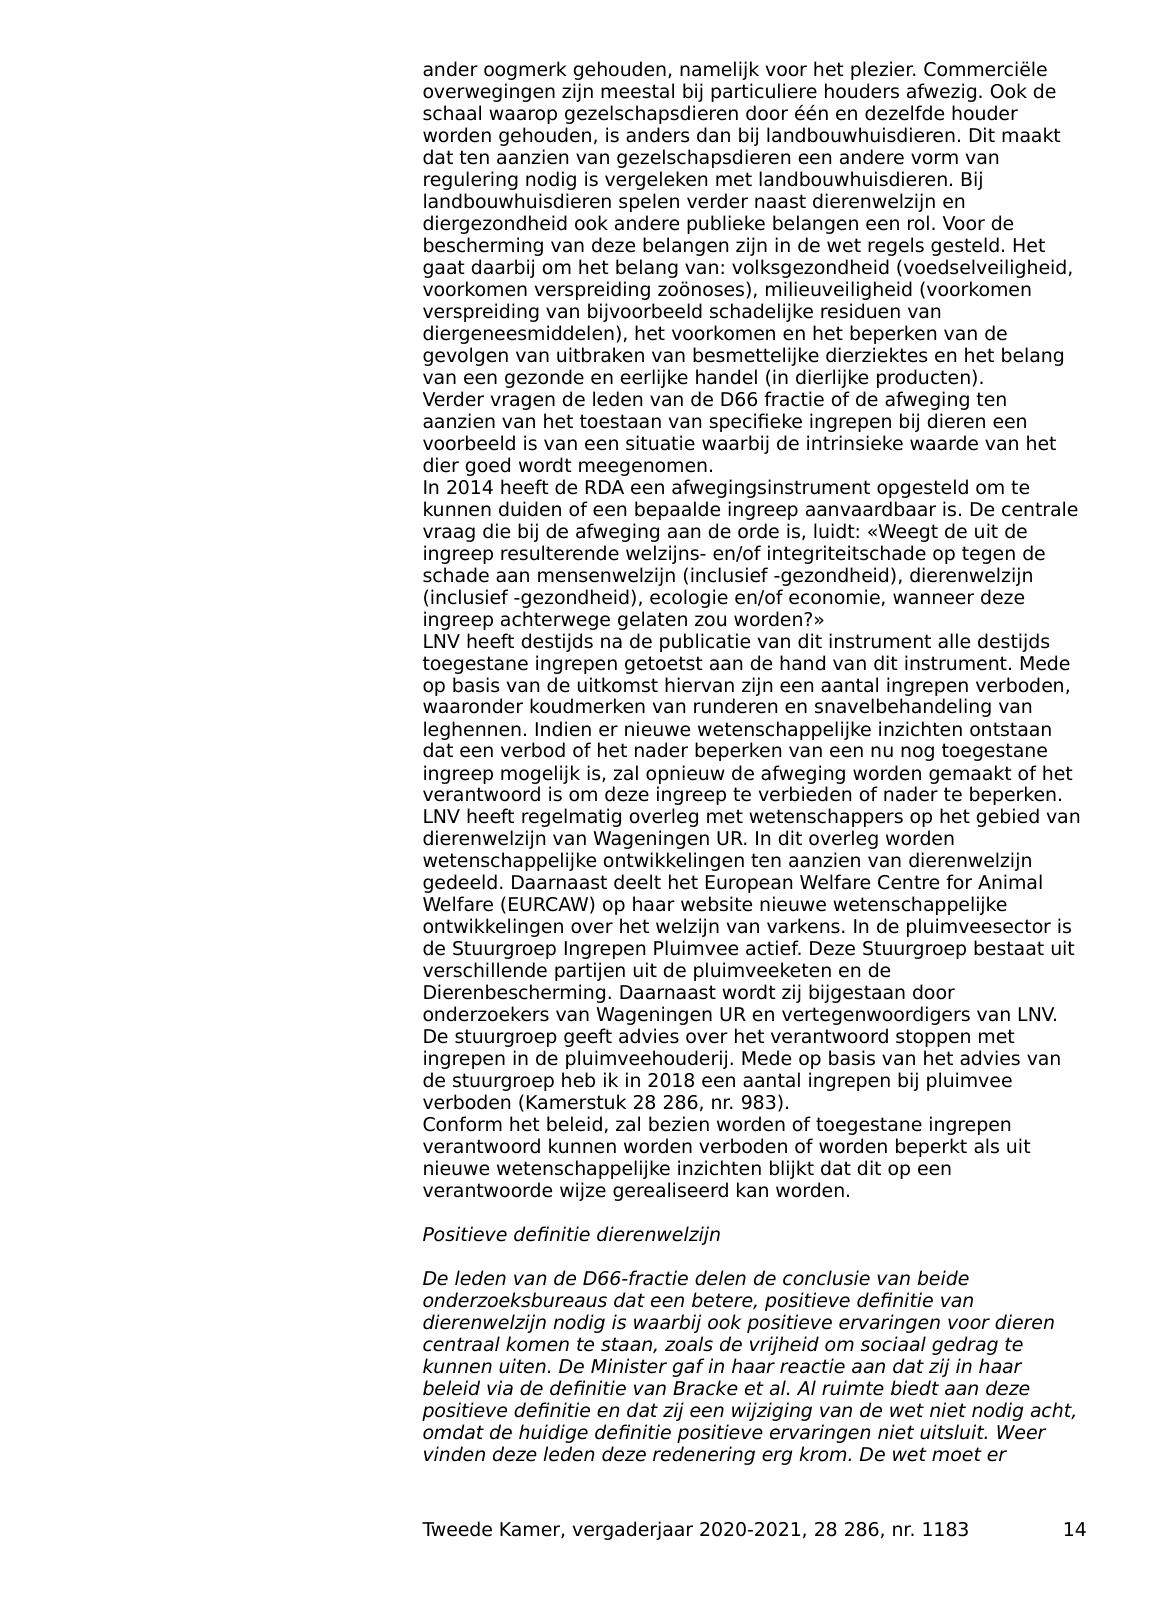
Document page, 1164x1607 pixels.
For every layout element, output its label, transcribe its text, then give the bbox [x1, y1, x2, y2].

text In 2014 heeft de RDA een afwegingsinstrument opgesteld om te kunnen duiden of een bepaalde ingreep aanvaardbaar is. De centrale vraag die bij de afweging aan de orde is, luidt: «Weegt de uit de ingreep resulterende welzijns- en/of integriteitschade op tegen de schade aan mensenwelzijn (inclusief -gezondheid), dierenwelzijn (inclusief -gezondheid), ecologie en/of economie, wanneer deze ingreep achterwege gelaten zou worden?» [422, 477, 1087, 631]
text ander oogmerk gehouden, namelijk voor het plezier. Commerciële overwegingen zijn meestal bij particuliere houders afwezig. Ook de schaal waarop gezelschapsdieren door één en dezelfde houder worden gehouden, is anders dan bij landbouwhuisdieren. Dit maakt dat ten aanzien van gezelschapsdieren een andere vorm van regulering nodig is vergeleken met landbouwhuisdieren. Bij landbouwhuisdieren spelen verder naast dierenwelzijn en diergezondheid ook andere publieke belangen een rol. Voor de bescherming van deze belangen zijn in de wet regels gesteld. Het gaat daarbij om het belang van: volksgezondheid (voedselveiligheid, voorkomen verspreiding zoönoses), milieuveiligheid (voorkomen verspreiding van bijvoorbeeld schadelijke residuen van diergeneesmiddelen), het voorkomen en het beperken van de gevolgen van uitbraken van besmettelijke dierziektes en het belang van een gezonde en eerlijke handel (in dierlijke producten). [422, 59, 1087, 389]
text De leden van de D66-fractie delen de conclusie van beide onderzoeksbureaus dat een betere, positieve definitie van dierenwelzijn nodig is waarbij ook positieve ervaringen voor dieren centraal komen te staan, zoals de vrijheid om sociaal gedrag te kunnen uiten. De Minister gaf in haar reactie aan dat zij in haar beleid via de definitie van Bracke et al. Al ruimte biedt aan deze positieve definitie en dat zij een wijziging van de wet niet nodig acht, omdat de huidige definitie positieve ervaringen niet uitsluit. Weer vinden deze leden deze redenering erg krom. De wet moet er [422, 1268, 1087, 1466]
subtitle Positieve definitie dierenwelzijn [422, 1224, 1087, 1246]
text Verder vragen de leden van de D66 fractie of de afweging ten aanzien van het toestaan van specifieke ingrepen bij dieren een voorbeeld is van een situatie waarbij de intrinsieke waarde van het dier goed wordt meegenomen. [422, 389, 1087, 477]
text Conform het beleid, zal bezien worden of toegestane ingrepen verantwoord kunnen worden verboden of worden beperkt als uit nieuwe wetenschappelijke inzichten blijkt dat dit op een verantwoorde wijze gerealiseerd kan worden. [422, 1114, 1087, 1202]
text LNV heeft destijds na de publicatie van dit instrument alle destijds toegestane ingrepen getoetst aan de hand van dit instrument. Mede op basis van de uitkomst hiervan zijn een aantal ingrepen verboden, waaronder koudmerken van runderen en snavelbehandeling van leghennen. Indien er nieuwe wetenschappelijke inzichten ontstaan dat een verbod of het nader beperken van een nu nog toegestane ingreep mogelijk is, zal opnieuw de afweging worden gemaakt of het verantwoord is om deze ingreep te verbieden of nader te beperken. LNV heeft regelmatig overleg met wetenschappers op het gebied van dierenwelzijn van Wageningen UR. In dit overleg worden wetenschappelijke ontwikkelingen ten aanzien van dierenwelzijn gedeeld. Daarnaast deelt het European Welfare Centre for Animal Welfare (EURCAW) op haar website nieuwe wetenschappelijke ontwikkelingen over het welzijn van varkens. In de pluimveesector is de Stuurgroep Ingrepen Pluimvee actief. Deze Stuurgroep bestaat uit verschillende partijen uit de pluimveeketen en de Dierenbescherming. Daarnaast wordt zij bijgestaan door onderzoekers van Wageningen UR en vertegenwoordigers van LNV. De stuurgroep geeft advies over het verantwoord stoppen met ingrepen in de pluimveehouderij. Mede op basis van het advies van de stuurgroep heb ik in 2018 een aantal ingrepen bij pluimvee verboden (Kamerstuk 28 286, nr. 983). [422, 631, 1087, 1114]
